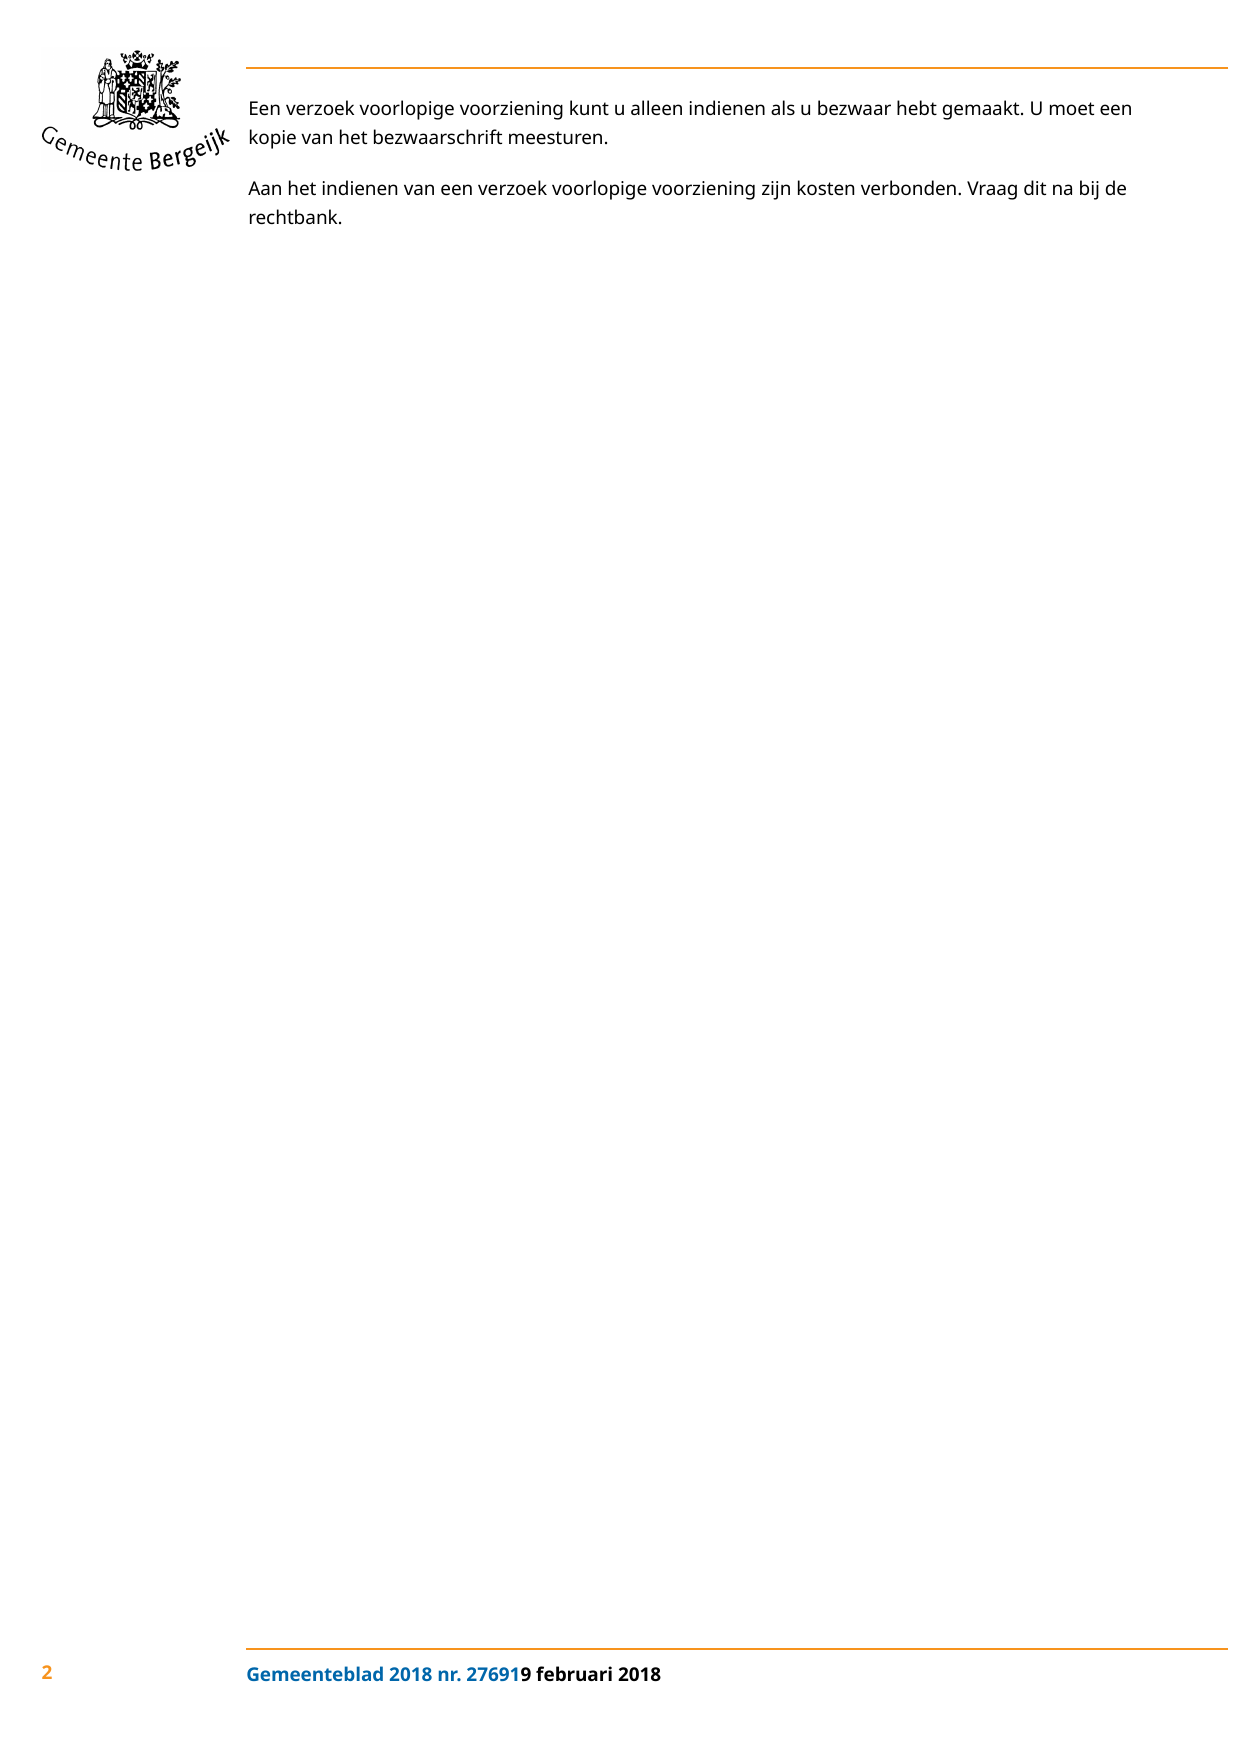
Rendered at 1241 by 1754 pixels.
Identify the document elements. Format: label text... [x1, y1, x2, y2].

text Een verzoek voorlopige voorziening kunt u alleen indienen als u bezwaar hebt gemaakt. U moet een kopie van het bezwaarschrift meesturen. [248, 95, 1152, 150]
picture [41, 47, 231, 172]
text Aan het indienen van een verzoek voorlopige voorziening zijn kosten verbonden. Vraag dit na bij de rechtbank. [248, 175, 1152, 230]
